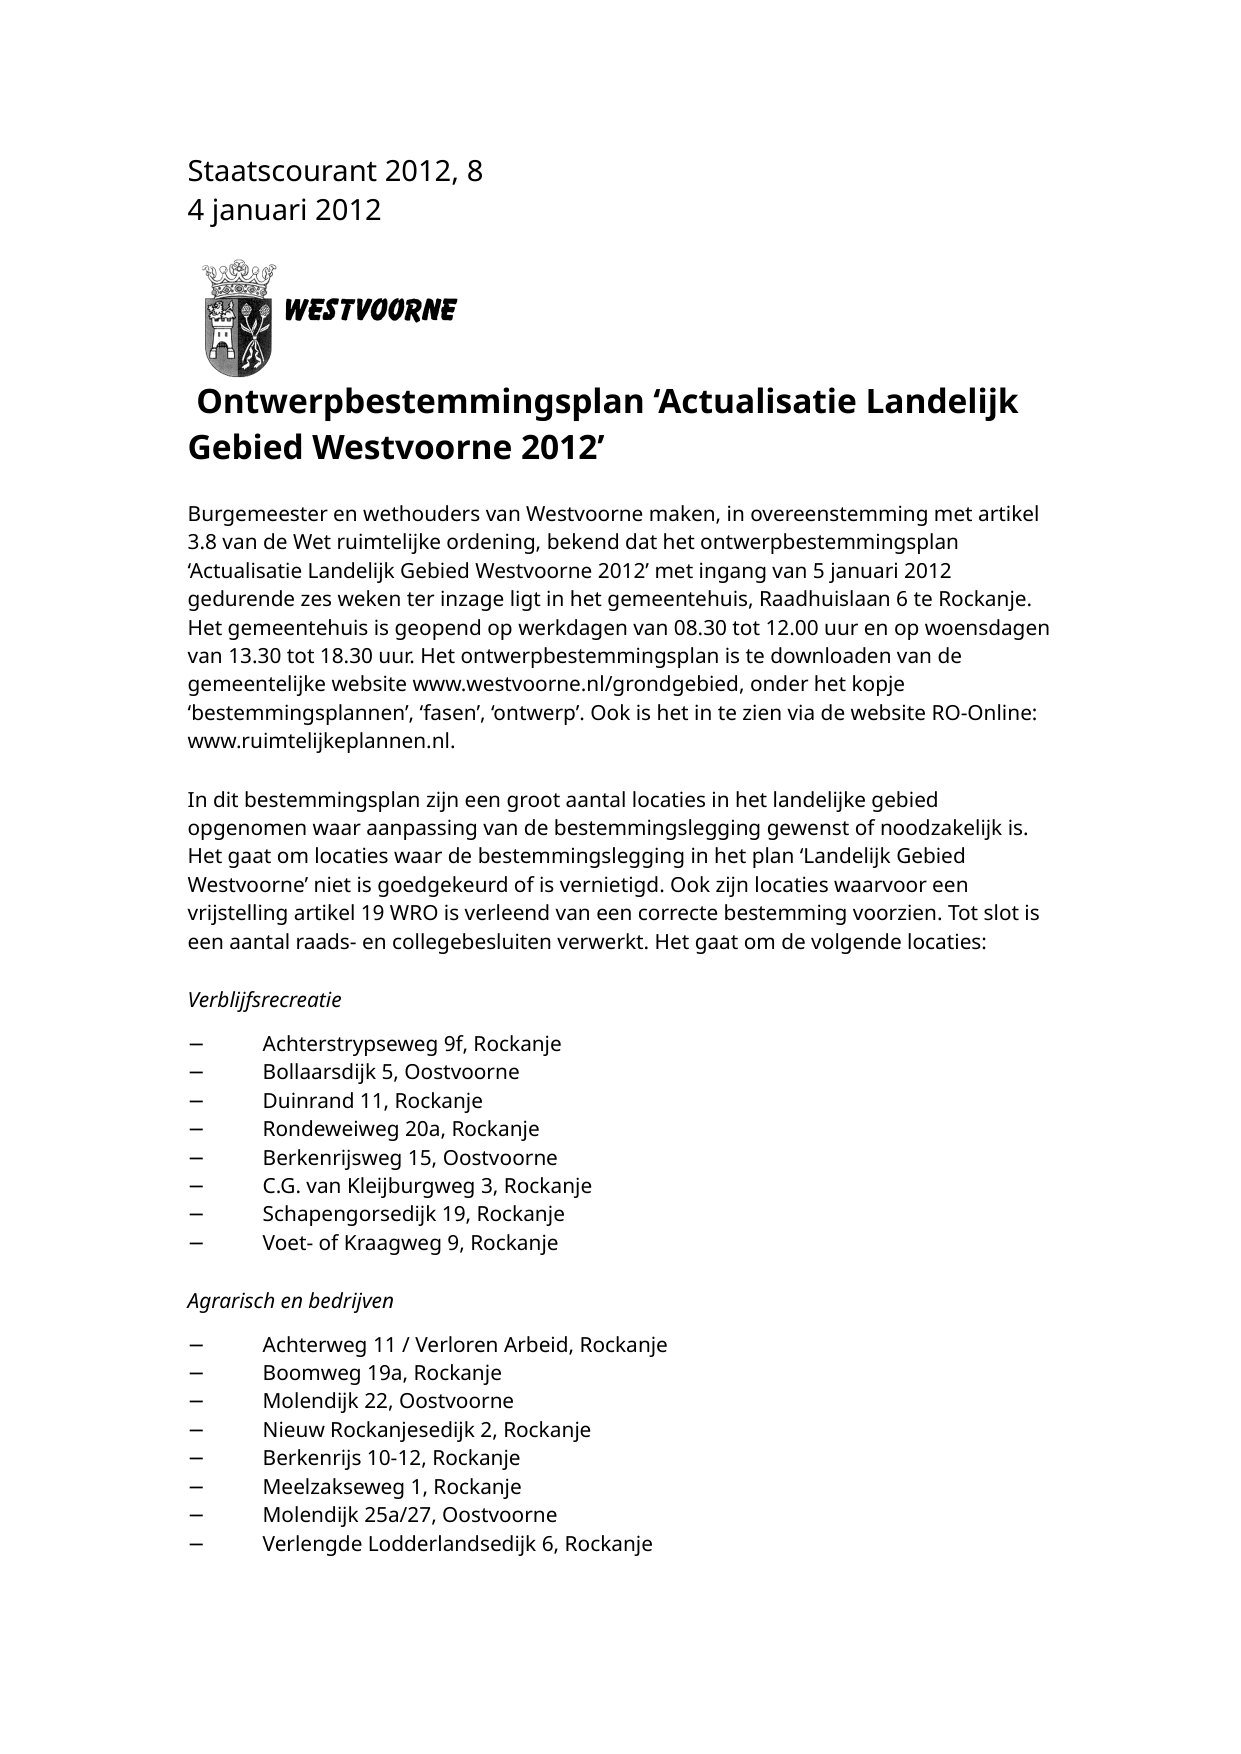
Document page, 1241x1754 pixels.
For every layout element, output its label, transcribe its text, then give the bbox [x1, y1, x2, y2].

list Achterweg 11 / Verloren Arbeid, Rockanje [187, 1330, 1053, 1358]
text 4 januari 2012 [187, 190, 1053, 229]
subtitle Ontwerpbestemmingsplan ‘Actualisatie Landelijk Gebied Westvoorne 2012’ [187, 271, 1053, 469]
list Molendijk 25a/27, Oostvoorne [187, 1500, 1053, 1529]
list Nieuw Rockanjesedijk 2, Rockanje [187, 1415, 1053, 1443]
list Achterstrypseweg 9f, Rockanje [187, 1029, 1053, 1057]
list Rondeweiweg 20a, Rockanje [187, 1114, 1053, 1143]
list Molendijk 22, Oostvoorne [187, 1387, 1053, 1415]
list Schapengorsedijk 19, Rockanje [187, 1199, 1053, 1228]
list Berkenrijs 10-12, Rockanje [187, 1443, 1053, 1472]
list Duinrand 11, Rockanje [187, 1086, 1053, 1114]
list Berkenrijsweg 15, Oostvoorne [187, 1143, 1053, 1171]
list Bollaarsdijk 5, Oostvoorne [187, 1057, 1053, 1086]
text Staatscourant 2012, 8 [187, 150, 1053, 190]
text Burgemeester en wethouders van Westvoorne maken, in overeenstemming met artikel 3.8 van de Wet ruimtelijke ordening, bekend dat het ontwerpbestemmingsplan ‘Actualisatie Landelijk Gebied Westvoorne 2012’ met ingang van 5 januari 2012 gedurende zes weken ter inzage ligt in het gemeentehuis, Raadhuislaan 6 te Rockanje. Het gemeentehuis is geopend op werkdagen van 08.30 tot 12.00 uur en op woensdagen van 13.30 tot 18.30 uur. Het ontwerpbestemmingsplan is te downloaden van de gemeentelijke website www.westvoorne.nl/grondgebied, onder het kopje ‘bestemmingsplannen’, ‘fasen’, ‘ontwerp’. Ook is het in te zien via de website RO-Online: www.ruimtelijkeplannen.nl. [187, 499, 1053, 755]
list C.G. van Kleijburgweg 3, Rockanje [187, 1171, 1053, 1199]
text Verblijfsrecreatie [187, 985, 1053, 1014]
list Boomweg 19a, Rockanje [187, 1358, 1053, 1387]
text In dit bestemmingsplan zijn een groot aantal locaties in het landelijke gebied opgenomen waar aanpassing van de bestemmingslegging gewenst of noodzakelijk is. Het gaat om locaties waar de bestemmingslegging in het plan ‘Landelijk Gebied Westvoorne’ niet is goedgekeurd of is vernietigd. Ook zijn locaties waarvoor een vrijstelling artikel 19 WRO is verleend van een correcte bestemming voorzien. Tot slot is een aantal raads- en collegebesluiten verwerkt. Het gaat om de volgende locaties: [187, 785, 1053, 955]
list Voet- of Kraagweg 9, Rockanje [187, 1228, 1053, 1256]
picture [187, 258, 477, 378]
text Agrarisch en bedrijven [187, 1286, 1053, 1315]
list Meelzakseweg 1, Rockanje [187, 1472, 1053, 1500]
list Verlengde Lodderlandsedijk 6, Rockanje [187, 1529, 1053, 1557]
